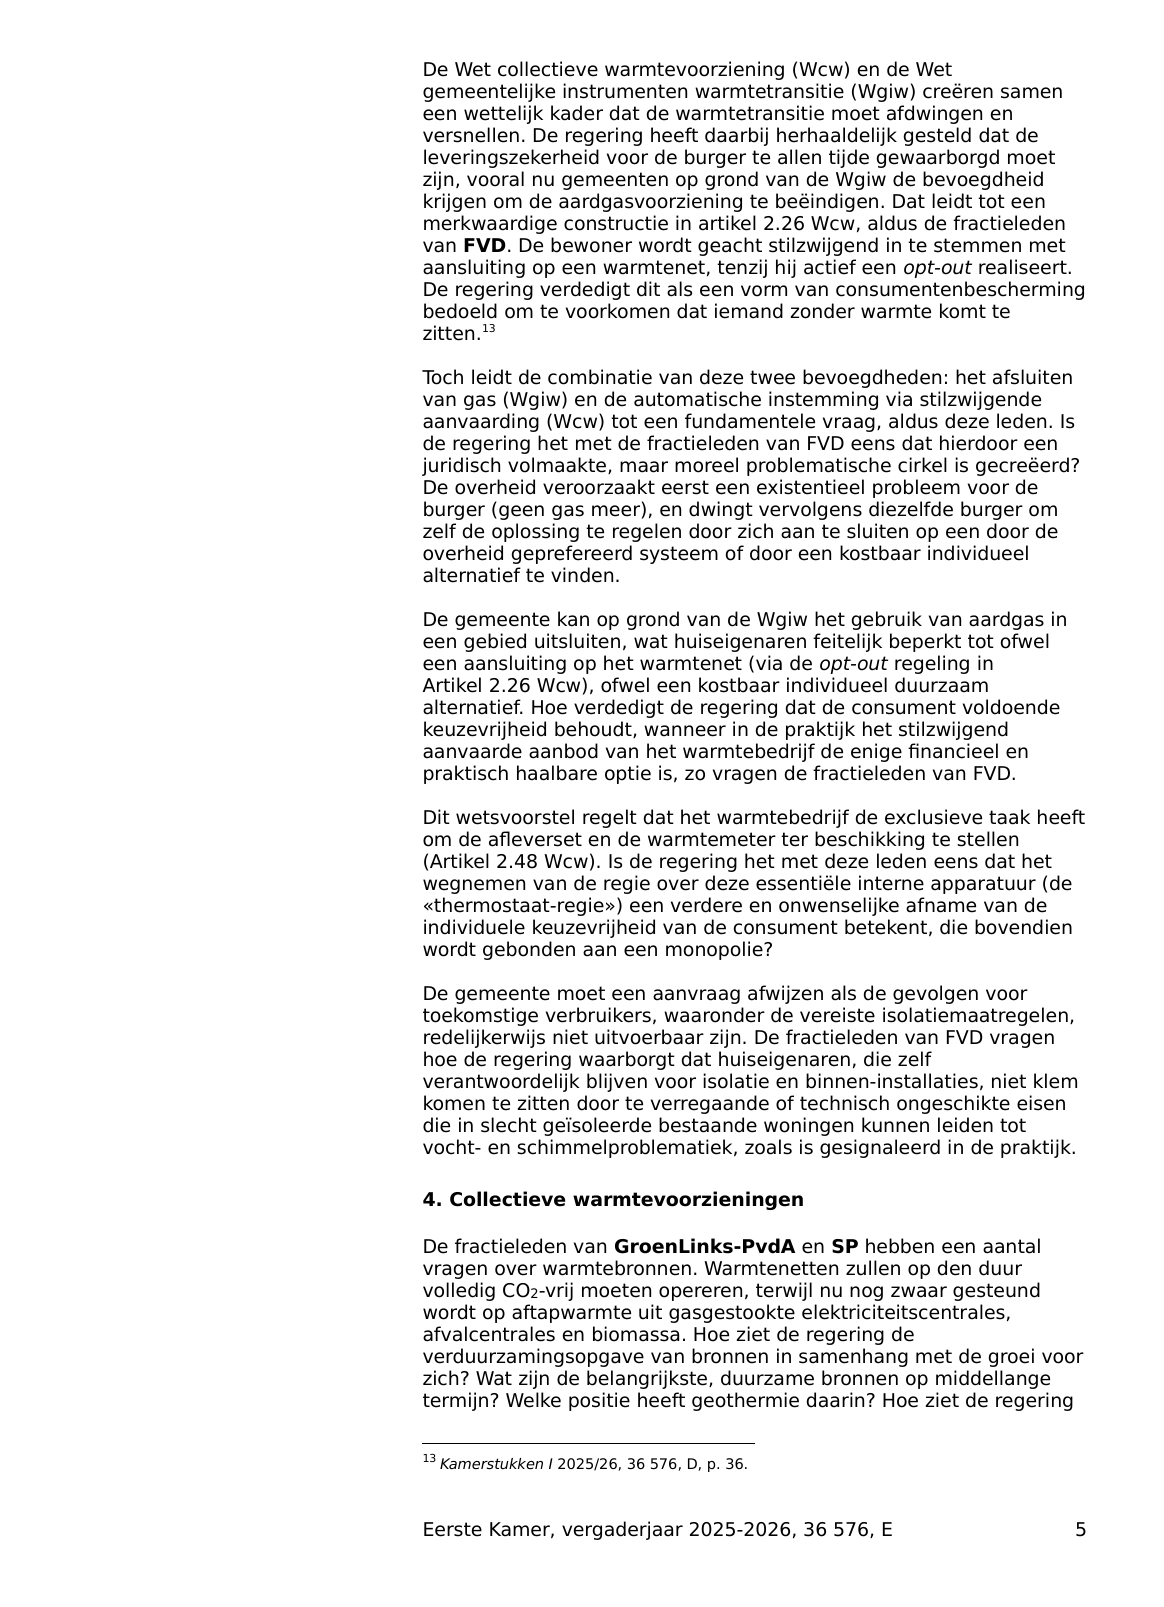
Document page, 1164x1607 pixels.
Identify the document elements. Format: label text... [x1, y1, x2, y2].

text Dit wetsvoorstel regelt dat het warmtebedrijf de exclusieve taak heeft om de afleverset en de warmtemeter ter beschikking te stellen (Artikel 2.48 Wcw). Is de regering het met deze leden eens dat het wegnemen van de regie over deze essentiële interne apparatuur (de «thermostaat-regie») een verdere en onwenselijke afname van de individuele keuzevrijheid van de consument betekent, die bovendien wordt gebonden aan een monopolie? [422, 807, 1087, 961]
subtitle 4. Collectieve warmtevoorzieningen [422, 1189, 1087, 1211]
text De fractieleden van GroenLinks-PvdA en SP hebben een aantal vragen over warmtebronnen. Warmtenetten zullen op den duur volledig CO2-vrij moeten opereren, terwijl nu nog zwaar gesteund wordt op aftapwarmte uit gasgestookte elektriciteitscentrales, afvalcentrales en biomassa. Hoe ziet de regering de verduurzamingsopgave van bronnen in samenhang met de groei voor zich? Wat zijn de belangrijkste, duurzame bronnen op middellange termijn? Welke positie heeft geothermie daarin? Hoe ziet de regering [422, 1236, 1087, 1412]
text De gemeente moet een aanvraag afwijzen als de gevolgen voor toekomstige verbruikers, waaronder de vereiste isolatiemaatregelen, redelijkerwijs niet uitvoerbaar zijn. De fractieleden van FVD vragen hoe de regering waarborgt dat huiseigenaren, die zelf verantwoordelijk blijven voor isolatie en binnen-installaties, niet klem komen te zitten door te verregaande of technisch ongeschikte eisen die in slecht geïsoleerde bestaande woningen kunnen leiden tot vocht- en schimmelproblematiek, zoals is gesignaleerd in de praktijk. [422, 983, 1087, 1159]
text Toch leidt de combinatie van deze twee bevoegdheden: het afsluiten van gas (Wgiw) en de automatische instemming via stilzwijgende aanvaarding (Wcw) tot een fundamentele vraag, aldus deze leden. Is de regering het met de fractieleden van FVD eens dat hierdoor een juridisch volmaakte, maar moreel problematische cirkel is gecreëerd? De overheid veroorzaakt eerst een existentieel probleem voor de burger (geen gas meer), en dwingt vervolgens diezelfde burger om zelf de oplossing te regelen door zich aan te sluiten op een door de overheid geprefereerd systeem of door een kostbaar individueel alternatief te vinden. [422, 367, 1087, 587]
text De Wet collectieve warmtevoorziening (Wcw) en de Wet gemeentelijke instrumenten warmtetransitie (Wgiw) creëren samen een wettelijk kader dat de warmtetransitie moet afdwingen en versnellen. De regering heeft daarbij herhaaldelijk gesteld dat de leveringszekerheid voor de burger te allen tijde gewaarborgd moet zijn, vooral nu gemeenten op grond van de Wgiw de bevoegdheid krijgen om de aardgasvoorziening te beëindigen. Dat leidt tot een merkwaardige constructie in artikel 2.26 Wcw, aldus de fractieleden van FVD. De bewoner wordt geacht stilzwijgend in te stemmen met aansluiting op een warmtenet, tenzij hij actief een opt-out realiseert. De regering verdedigt dit als een vorm van consumentenbescherming bedoeld om te voorkomen dat iemand zonder warmte komt te zitten. [422, 59, 1087, 345]
text De gemeente kan op grond van de Wgiw het gebruik van aardgas in een gebied uitsluiten, wat huiseigenaren feitelijk beperkt tot ofwel een aansluiting op het warmtenet (via de opt-out regeling in Artikel 2.26 Wcw), ofwel een kostbaar individueel duurzaam alternatief. Hoe verdedigt de regering dat de consument voldoende keuzevrijheid behoudt, wanneer in de praktijk het stilzwijgend aanvaarde aanbod van het warmtebedrijf de enige financieel en praktisch haalbare optie is, zo vragen de fractieleden van FVD. [422, 609, 1087, 785]
text Kamerstukken I 2025/26, 36 576, D, p. 36. [422, 1452, 1087, 1474]
